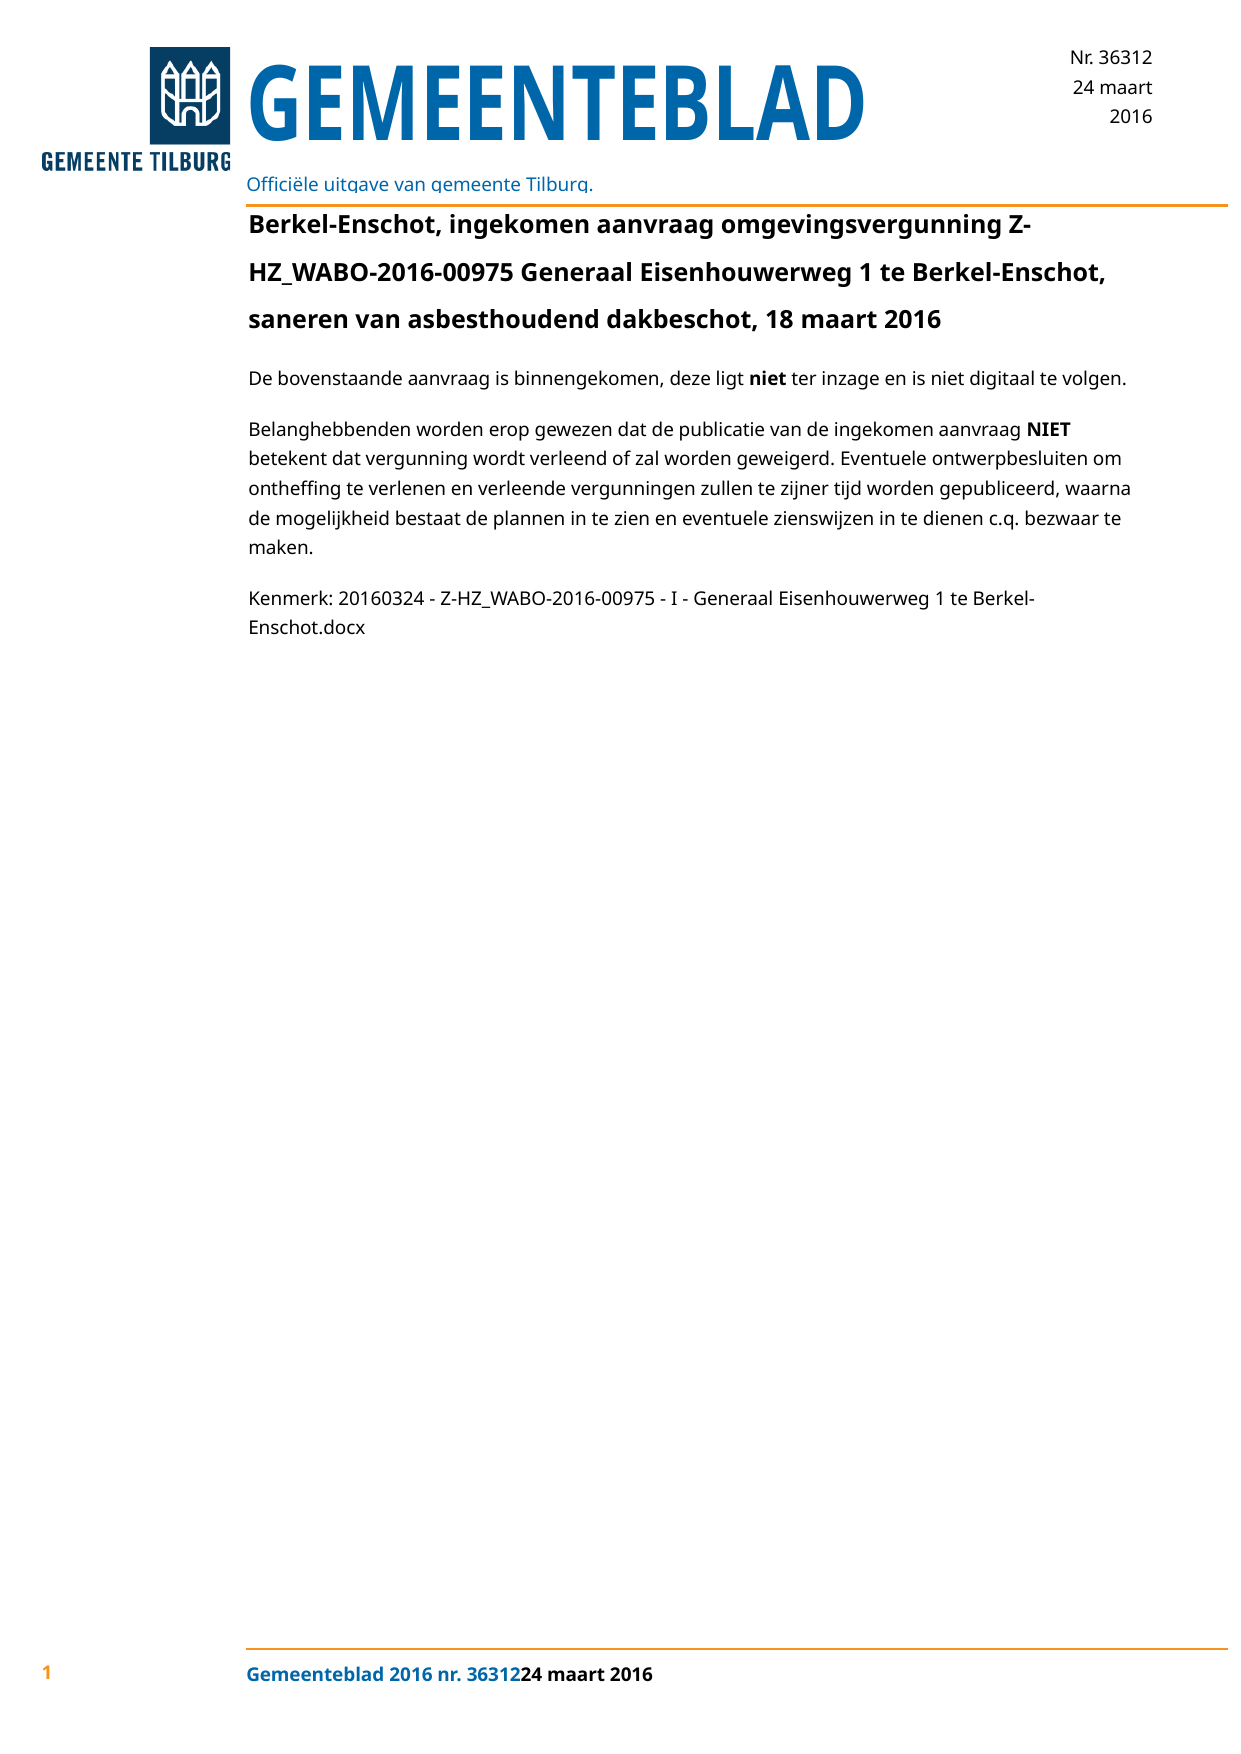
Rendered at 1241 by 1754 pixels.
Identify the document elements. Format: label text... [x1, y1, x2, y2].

text De bovenstaande aanvraag is binnengekomen, deze ligt niet ter inzage en is niet digitaal te volgen. [248, 366, 1152, 391]
text Belanghebbenden worden erop gewezen dat de publicatie van de ingekomen aanvraag NIET betekent dat vergunning wordt verleend of zal worden geweigerd. Eventuele ontwerpbesluiten om ontheffing te verlenen en verleende vergunningen zullen te zijner tijd worden gepubliceerd, waarna de mogelijkheid bestaat de plannen in te zien en eventuele zienswijzen in te dienen c.q. bezwaar te maken. [248, 416, 1152, 560]
picture [41, 47, 231, 172]
text Kenmerk: 20160324 - Z-HZ_WABO-2016-00975 - I - Generaal Eisenhouwerweg 1 te Berkel-Enschot.docx [248, 585, 1152, 640]
text Berkel-Enschot, ingekomen aanvraag omgevingsvergunning Z-HZ_WABO-2016-00975 Generaal Eisenhouwerweg 1 te Berkel-Enschot, saneren van asbesthoudend dakbeschot, 18 maart 2016 [248, 207, 1152, 336]
